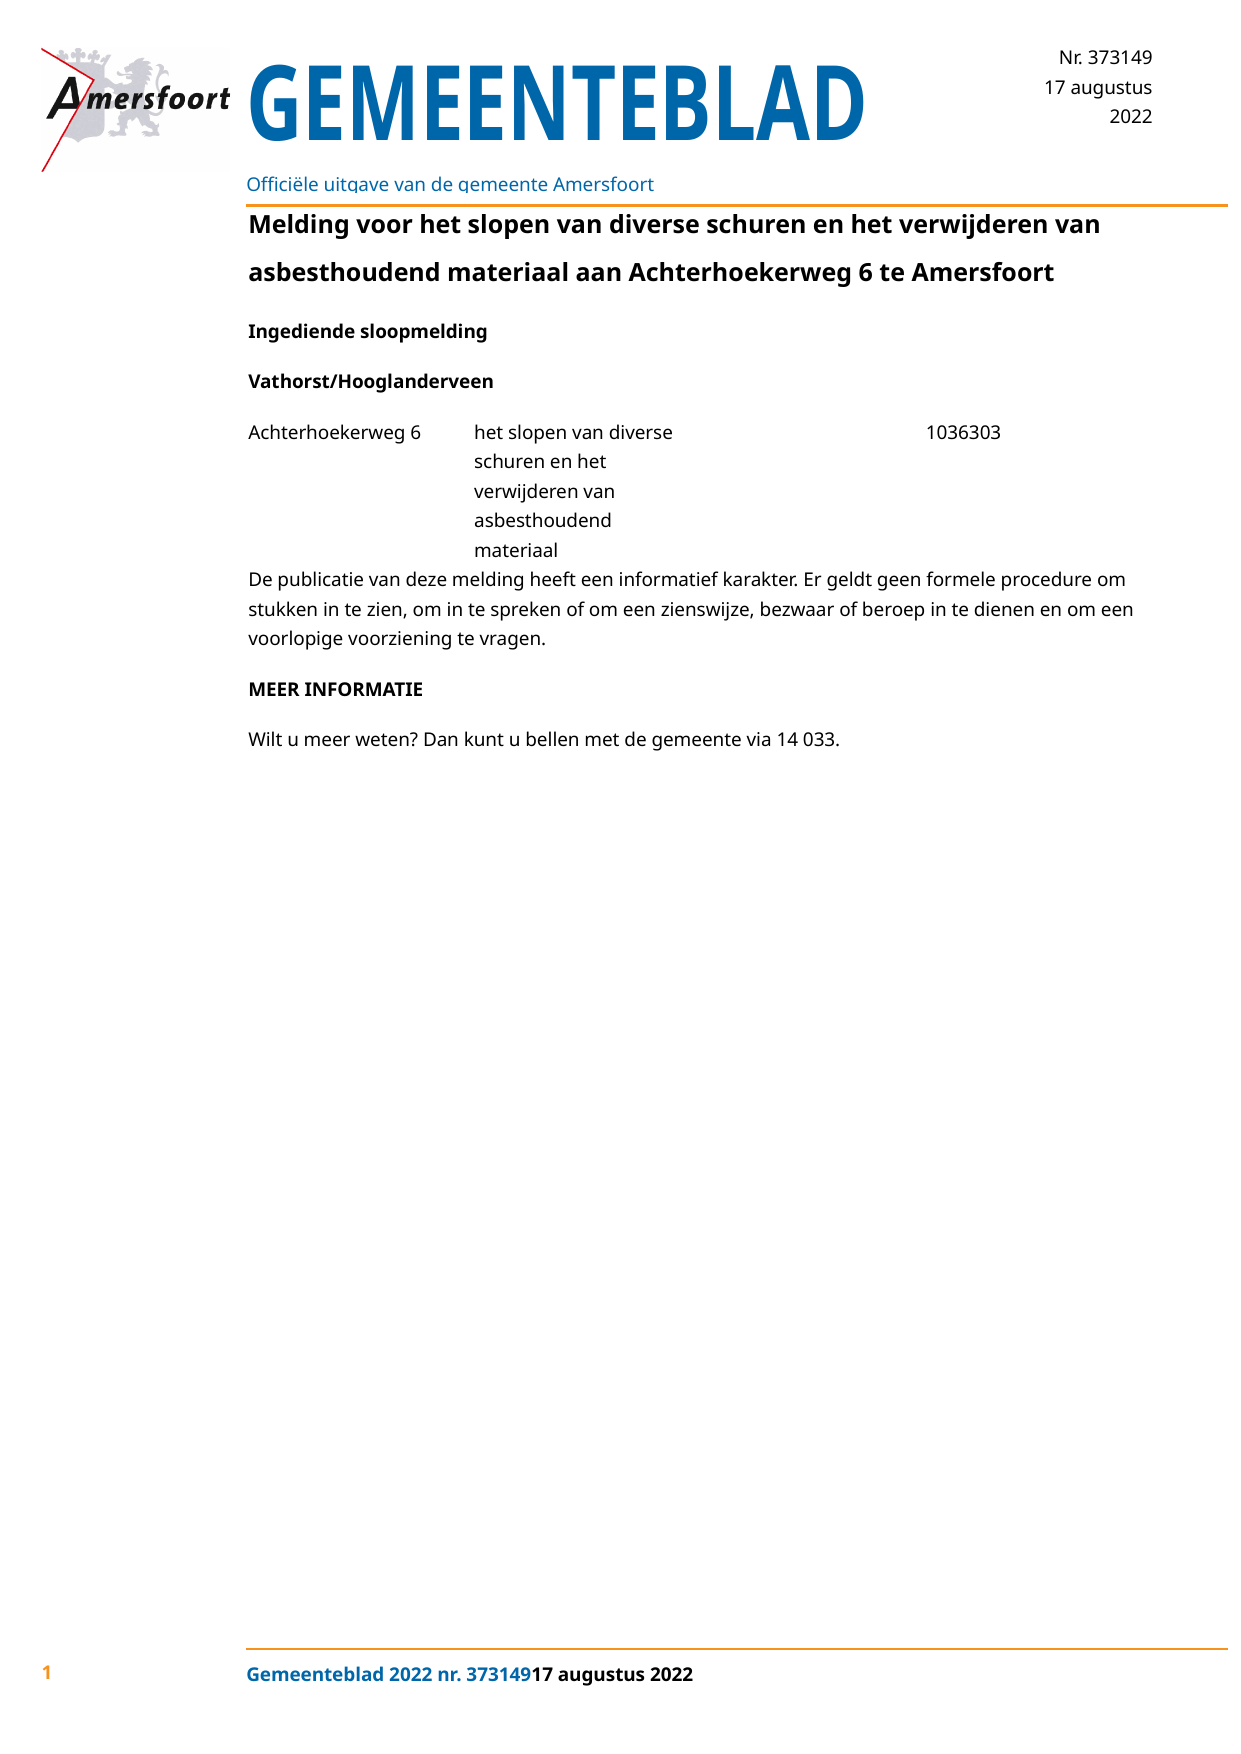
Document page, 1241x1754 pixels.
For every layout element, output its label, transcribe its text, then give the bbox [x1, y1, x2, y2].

text Vathorst/Hooglanderveen [248, 368, 1152, 394]
text Ingediende sloopmelding [248, 318, 1152, 344]
picture [41, 47, 231, 172]
table_header 1036303 [926, 419, 1152, 563]
text Wilt u meer weten? Dan kunt u bellen met de gemeente via 14 033. [248, 726, 1152, 752]
text MEER INFORMATIE [248, 676, 1152, 701]
table_header Achterhoekerweg 6 [248, 419, 474, 563]
text Melding voor het slopen van diverse schuren en het verwijderen van asbesthoudend materiaal aan Achterhoekerweg 6 te Amersfoort [248, 207, 1152, 288]
text De publicatie van deze melding heeft een informatief karakter. Er geldt geen formele procedure om stukken in te zien, om in te spreken of om een zienswijze, bezwaar of beroep in te dienen en om een voorlopige voorziening te vragen. [248, 566, 1152, 651]
table_header het slopen van diverse schuren en het verwijderen van asbesthoudend materiaal [474, 419, 700, 563]
table_header [700, 419, 926, 563]
